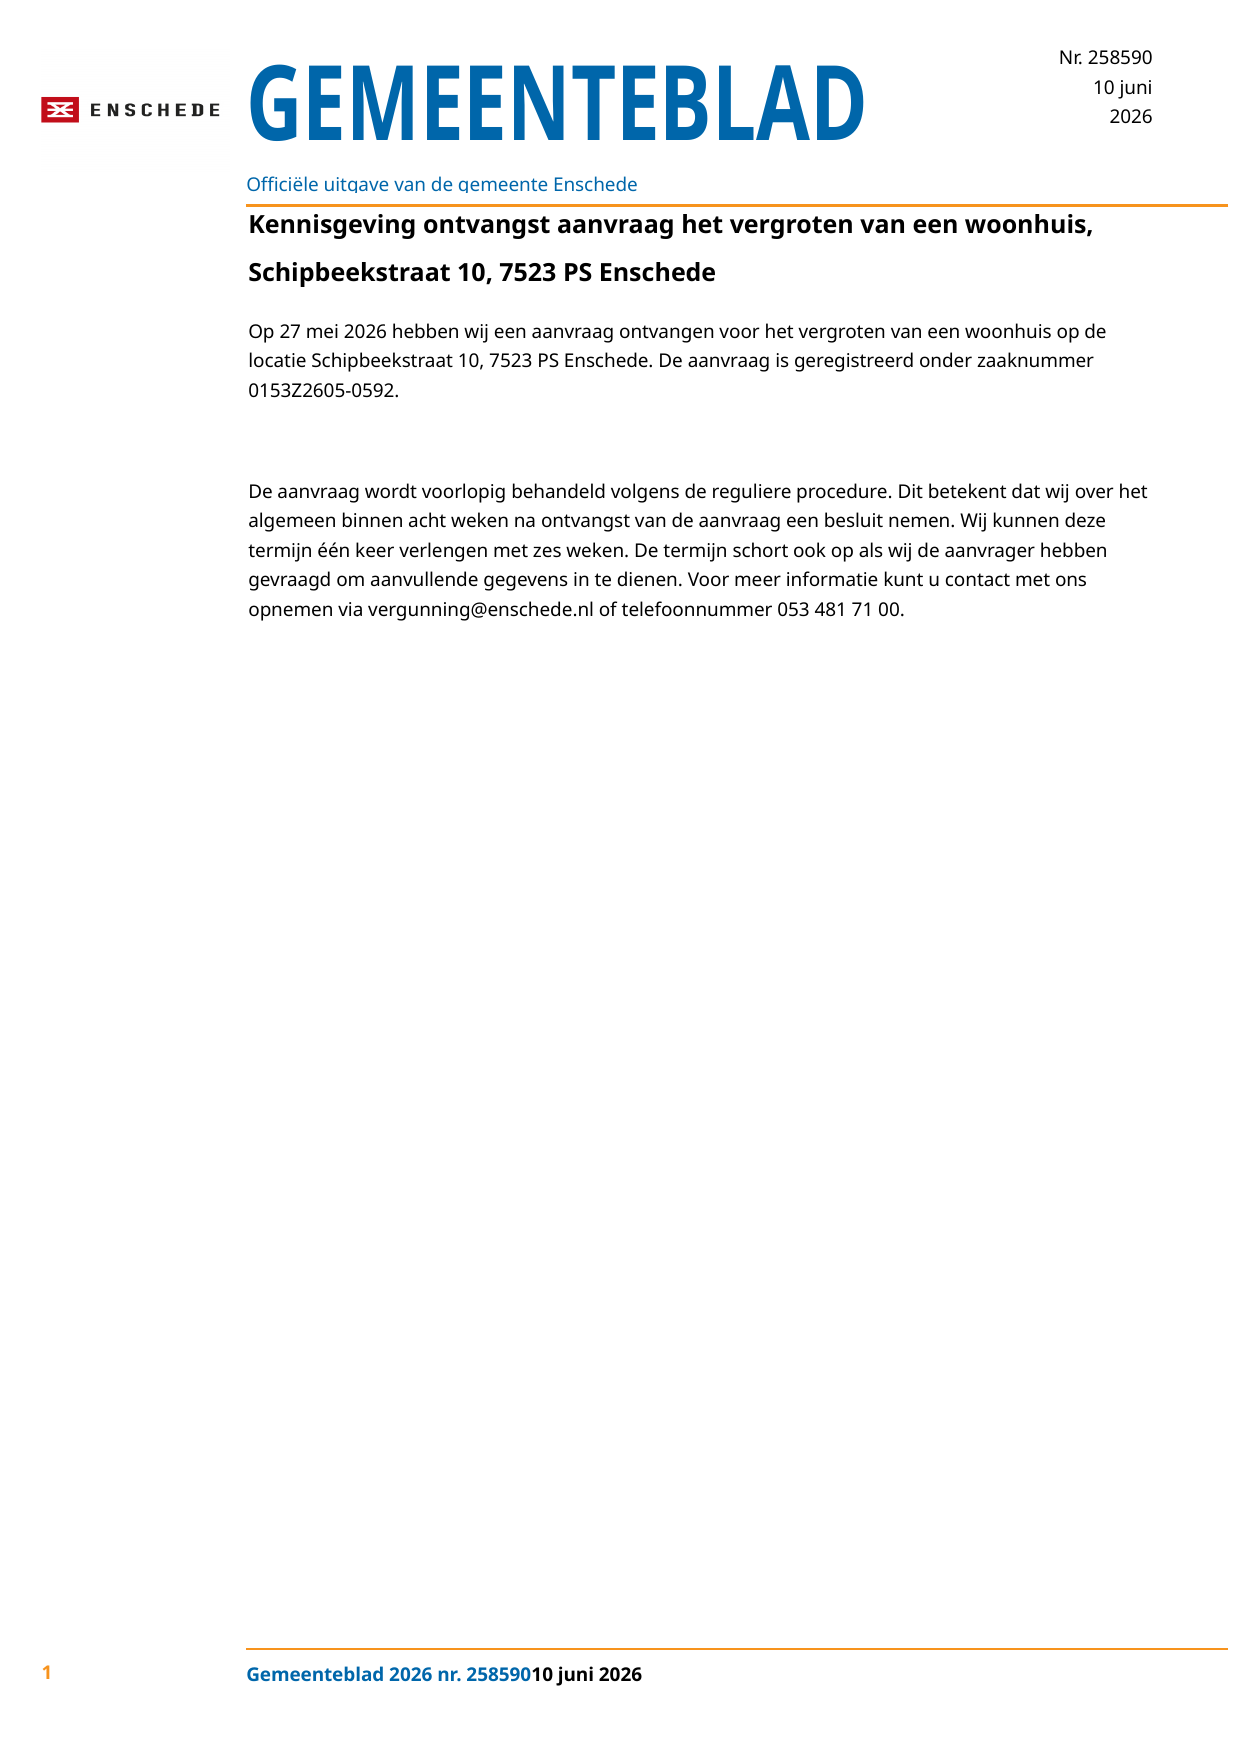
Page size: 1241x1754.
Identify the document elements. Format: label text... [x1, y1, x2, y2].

text Kennisgeving ontvangst aanvraag het vergroten van een woonhuis, Schipbeekstraat 10, 7523 PS Enschede [248, 207, 1152, 288]
text Op 27 mei 2026 hebben wij een aanvraag ontvangen voor het vergroten van een woonhuis op de locatie Schipbeekstraat 10, 7523 PS Enschede. De aanvraag is geregistreerd onder zaaknummer 0153Z2605-0592. [248, 318, 1152, 403]
text De aanvraag wordt voorlopig behandeld volgens de reguliere procedure. Dit betekent dat wij over het algemeen binnen acht weken na ontvangst van de aanvraag een besluit nemen. Wij kunnen deze termijn één keer verlengen met zes weken. De termijn schort ook op als wij de aanvrager hebben gevraagd om aanvullende gegevens in te dienen. Voor meer informatie kunt u contact met ons opnemen via vergunning@enschede.nl of telefoonnummer 053 481 71 00. [248, 478, 1152, 622]
picture [41, 47, 231, 172]
